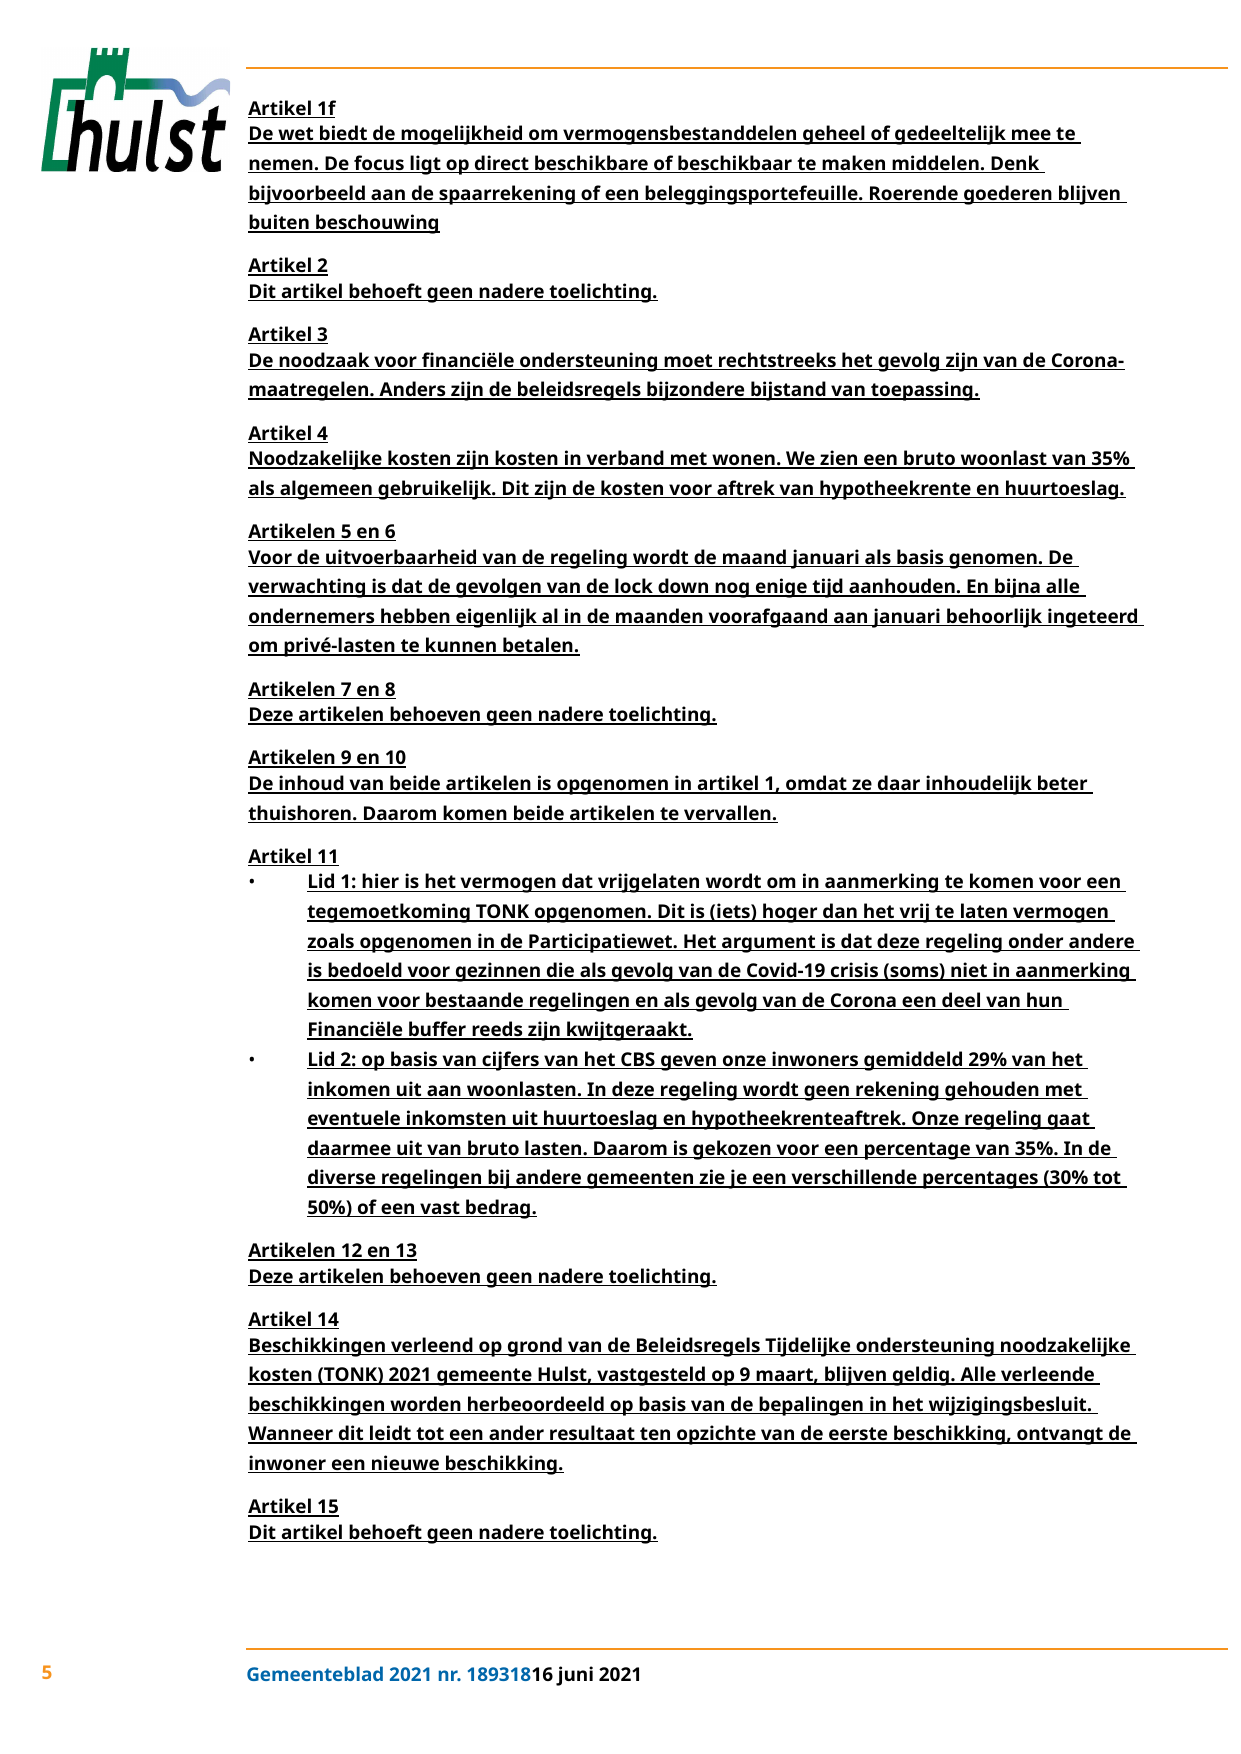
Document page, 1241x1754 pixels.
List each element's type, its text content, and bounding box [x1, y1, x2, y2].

text Artikel 3 [248, 321, 1152, 347]
text Artikel 2 [248, 252, 1152, 278]
list Lid 2: op basis van cijfers van het CBS geven onze inwoners gemiddeld 29% van het inkomen uit aan woonlasten. In deze regeling wordt geen rekening gehouden met eventuele inkomsten uit huurtoeslag en hypotheekrenteaftrek. Onze regeling gaat daarmee uit van bruto lasten. Daarom is gekozen voor een percentage van 35%. In de diverse regelingen bij andere gemeenten zie je een verschillende percentages (30% tot 50%) of een vast bedrag. [248, 1046, 1152, 1220]
text Deze artikelen behoeven geen nadere toelichting. [248, 1263, 1152, 1289]
text De wet biedt de mogelijkheid om vermogensbestanddelen geheel of gedeeltelijk mee te nemen. De focus ligt op direct beschikbare of beschikbaar te maken middelen. Denk bijvoorbeeld aan de spaarrekening of een beleggingsportefeuille. Roerende goederen blijven buiten beschouwing [248, 121, 1152, 235]
text De inhoud van beide artikelen is opgenomen in artikel 1, omdat ze daar inhoudelijk beter thuishoren. Daarom komen beide artikelen te vervallen. [248, 770, 1152, 826]
text Voor de uitvoerbaarheid van de regeling wordt de maand januari als basis genomen. De verwachting is dat de gevolgen van de lock down nog enige tijd aanhouden. En bijna alle ondernemers hebben eigenlijk al in de maanden voorafgaand aan januari behoorlijk ingeteerd om privé-lasten te kunnen betalen. [248, 544, 1152, 658]
text Dit artikel behoeft geen nadere toelichting. [248, 1519, 1152, 1545]
list Lid 1: hier is het vermogen dat vrijgelaten wordt om in aanmerking te komen voor een tegemoetkoming TONK opgenomen. Dit is (iets) hoger dan het vrij te laten vermogen zoals opgenomen in de Participatiewet. Het argument is dat deze regeling onder andere is bedoeld voor gezinnen die als gevolg van de Covid-19 crisis (soms) niet in aanmerking komen voor bestaande regelingen en als gevolg van de Corona een deel van hun Financiële buffer reeds zijn kwijtgeraakt. [248, 869, 1152, 1042]
text Artikel 11 [248, 843, 1152, 869]
text Artikelen 9 en 10 [248, 744, 1152, 770]
text Artikelen 7 en 8 [248, 676, 1152, 701]
text Artikel 14 [248, 1306, 1152, 1332]
text De noodzaak voor financiële ondersteuning moet rechtstreeks het gevolg zijn van de Corona-maatregelen. Anders zijn de beleidsregels bijzondere bijstand van toepassing. [248, 347, 1152, 402]
text Noodzakelijke kosten zijn kosten in verband met wonen. We zien een bruto woonlast van 35% als algemeen gebruikelijk. Dit zijn de kosten voor aftrek van hypotheekrente en huurtoeslag. [248, 445, 1152, 501]
text Artikelen 12 en 13 [248, 1237, 1152, 1263]
text Artikel 15 [248, 1493, 1152, 1519]
text Beschikkingen verleend op grond van de Beleidsregels Tijdelijke ondersteuning noodzakelijke kosten (TONK) 2021 gemeente Hulst, vastgesteld op 9 maart, blijven geldig. Alle verleende beschikkingen worden herbeoordeeld op basis van de bepalingen in het wijzigingsbesluit. Wanneer dit leidt tot een ander resultaat ten opzichte van de eerste beschikking, ontvangt de inwoner een nieuwe beschikking. [248, 1332, 1152, 1476]
text Artikelen 5 en 6 [248, 518, 1152, 544]
text Artikel 1f [248, 95, 1152, 121]
text Dit artikel behoeft geen nadere toelichting. [248, 278, 1152, 304]
text Deze artikelen behoeven geen nadere toelichting. [248, 701, 1152, 727]
picture [41, 47, 231, 172]
text Artikel 4 [248, 420, 1152, 445]
